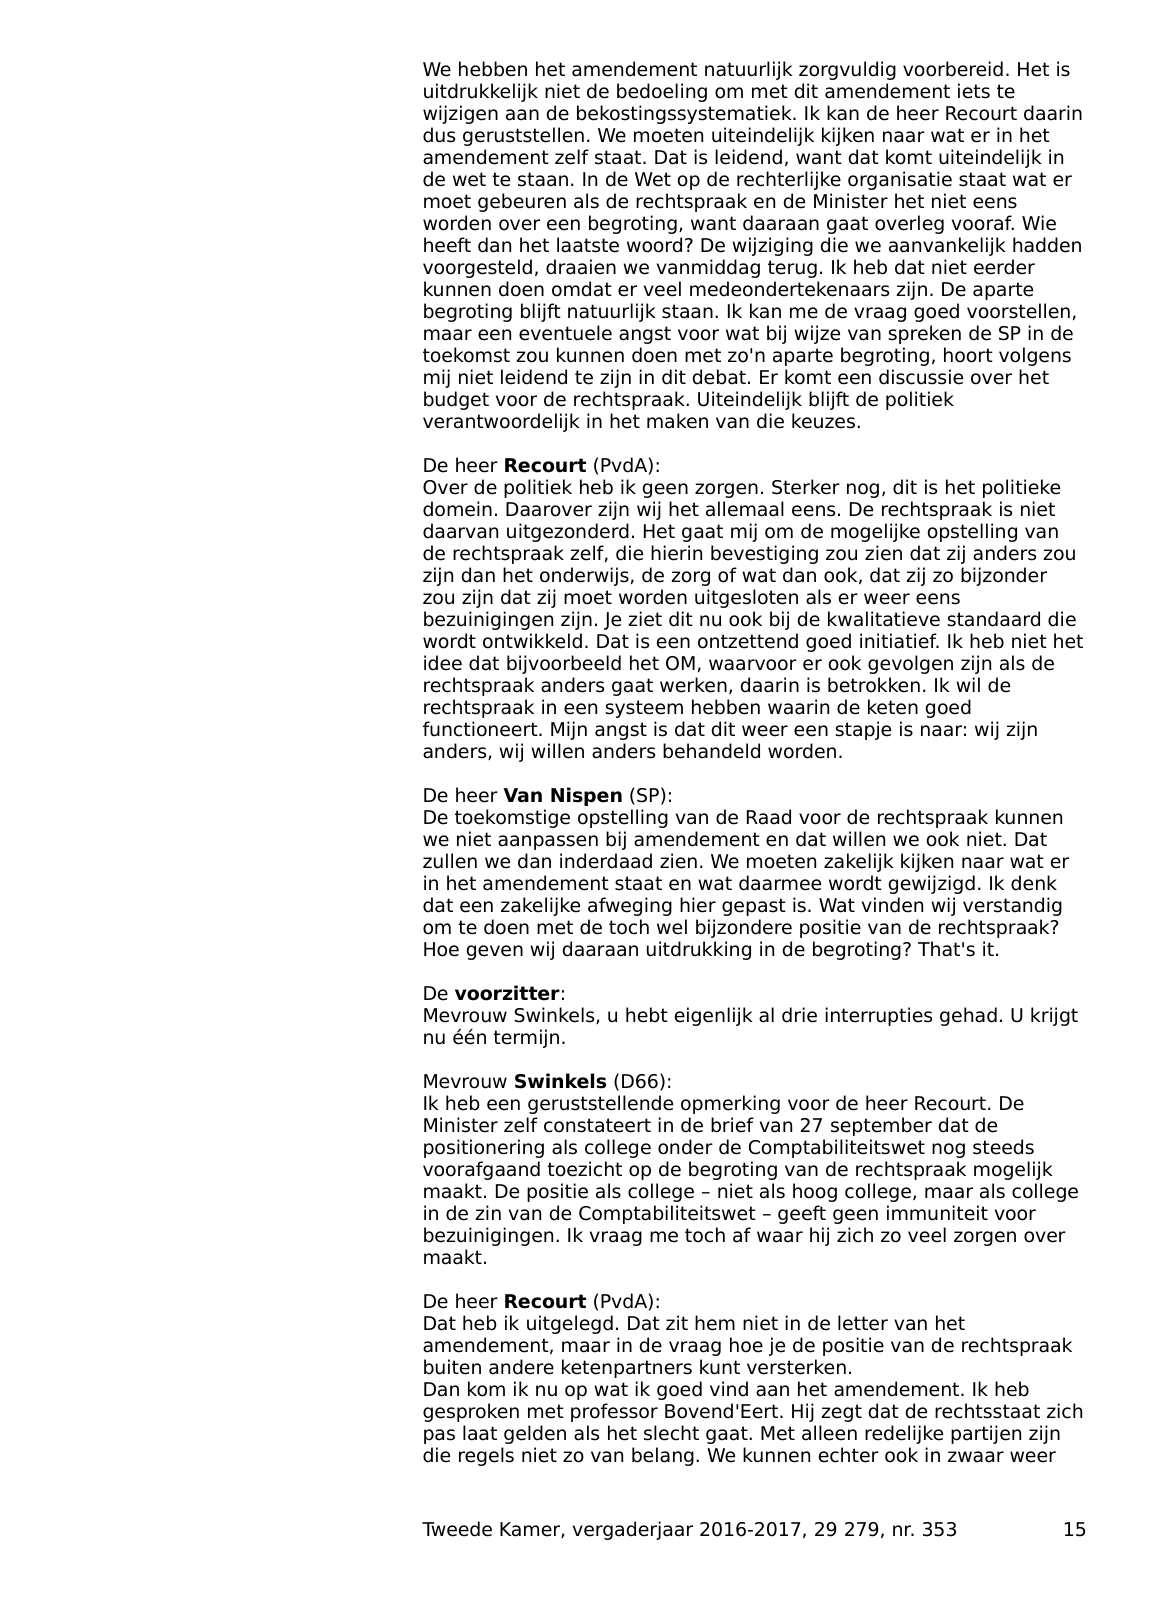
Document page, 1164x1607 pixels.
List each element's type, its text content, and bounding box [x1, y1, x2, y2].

text We hebben het amendement natuurlijk zorgvuldig voorbereid. Het is uitdrukkelijk niet de bedoeling om met dit amendement iets te wijzigen aan de bekostingssystematiek. Ik kan de heer Recourt daarin dus geruststellen. We moeten uiteindelijk kijken naar wat er in het amendement zelf staat. Dat is leidend, want dat komt uiteindelijk in de wet te staan. In de Wet op de rechterlijke organisatie staat wat er moet gebeuren als de rechtspraak en de Minister het niet eens worden over een begroting, want daaraan gaat overleg vooraf. Wie heeft dan het laatste woord? De wijziging die we aanvankelijk hadden voorgesteld, draaien we vanmiddag terug. Ik heb dat niet eerder kunnen doen omdat er veel medeondertekenaars zijn. De aparte begroting blijft natuurlijk staan. Ik kan me de vraag goed voorstellen, maar een eventuele angst voor wat bij wijze van spreken de SP in de toekomst zou kunnen doen met zo'n aparte begroting, hoort volgens mij niet leidend te zijn in dit debat. Er komt een discussie over het budget voor de rechtspraak. Uiteindelijk blijft de politiek verantwoordelijk in het maken van die keuzes. [422, 59, 1087, 433]
text De toekomstige opstelling van de Raad voor de rechtspraak kunnen we niet aanpassen bij amendement en dat willen we ook niet. Dat zullen we dan inderdaad zien. We moeten zakelijk kijken naar wat er in het amendement staat en wat daarmee wordt gewijzigd. Ik denk dat een zakelijke afweging hier gepast is. Wat vinden wij verstandig om te doen met de toch wel bijzondere positie van de rechtspraak? Hoe geven wij daaraan uitdrukking in de begroting? That's it. [422, 807, 1087, 961]
text Mevrouw Swinkels (D66): [422, 1071, 1087, 1093]
text Dan kom ik nu op wat ik goed vind aan het amendement. Ik heb gesproken met professor Bovend'Eert. Hij zegt dat de rechtsstaat zich pas laat gelden als het slecht gaat. Met alleen redelijke partijen zijn die regels niet zo van belang. We kunnen echter ook in zwaar weer [422, 1379, 1087, 1467]
text De heer Van Nispen (SP): [422, 785, 1087, 807]
text Mevrouw Swinkels, u hebt eigenlijk al drie interrupties gehad. U krijgt nu één termijn. [422, 1005, 1087, 1049]
text Ik heb een geruststellende opmerking voor de heer Recourt. De Minister zelf constateert in de brief van 27 september dat de positionering als college onder de Comptabiliteitswet nog steeds voorafgaand toezicht op de begroting van de rechtspraak mogelijk maakt. De positie als college – niet als hoog college, maar als college in de zin van de Comptabiliteitswet – geeft geen immuniteit voor bezuinigingen. Ik vraag me toch af waar hij zich zo veel zorgen over maakt. [422, 1093, 1087, 1269]
text De heer Recourt (PvdA): [422, 455, 1087, 477]
text Over de politiek heb ik geen zorgen. Sterker nog, dit is het politieke domein. Daarover zijn wij het allemaal eens. De rechtspraak is niet daarvan uitgezonderd. Het gaat mij om de mogelijke opstelling van de rechtspraak zelf, die hierin bevestiging zou zien dat zij anders zou zijn dan het onderwijs, de zorg of wat dan ook, dat zij zo bijzonder zou zijn dat zij moet worden uitgesloten als er weer eens bezuinigingen zijn. Je ziet dit nu ook bij de kwalitatieve standaard die wordt ontwikkeld. Dat is een ontzettend goed initiatief. Ik heb niet het idee dat bijvoorbeeld het OM, waarvoor er ook gevolgen zijn als de rechtspraak anders gaat werken, daarin is betrokken. Ik wil de rechtspraak in een systeem hebben waarin de keten goed functioneert. Mijn angst is dat dit weer een stapje is naar: wij zijn anders, wij willen anders behandeld worden. [422, 477, 1087, 763]
text De heer Recourt (PvdA): [422, 1291, 1087, 1313]
text Dat heb ik uitgelegd. Dat zit hem niet in de letter van het amendement, maar in de vraag hoe je de positie van de rechtspraak buiten andere ketenpartners kunt versterken. [422, 1313, 1087, 1379]
text De voorzitter: [422, 983, 1087, 1005]
